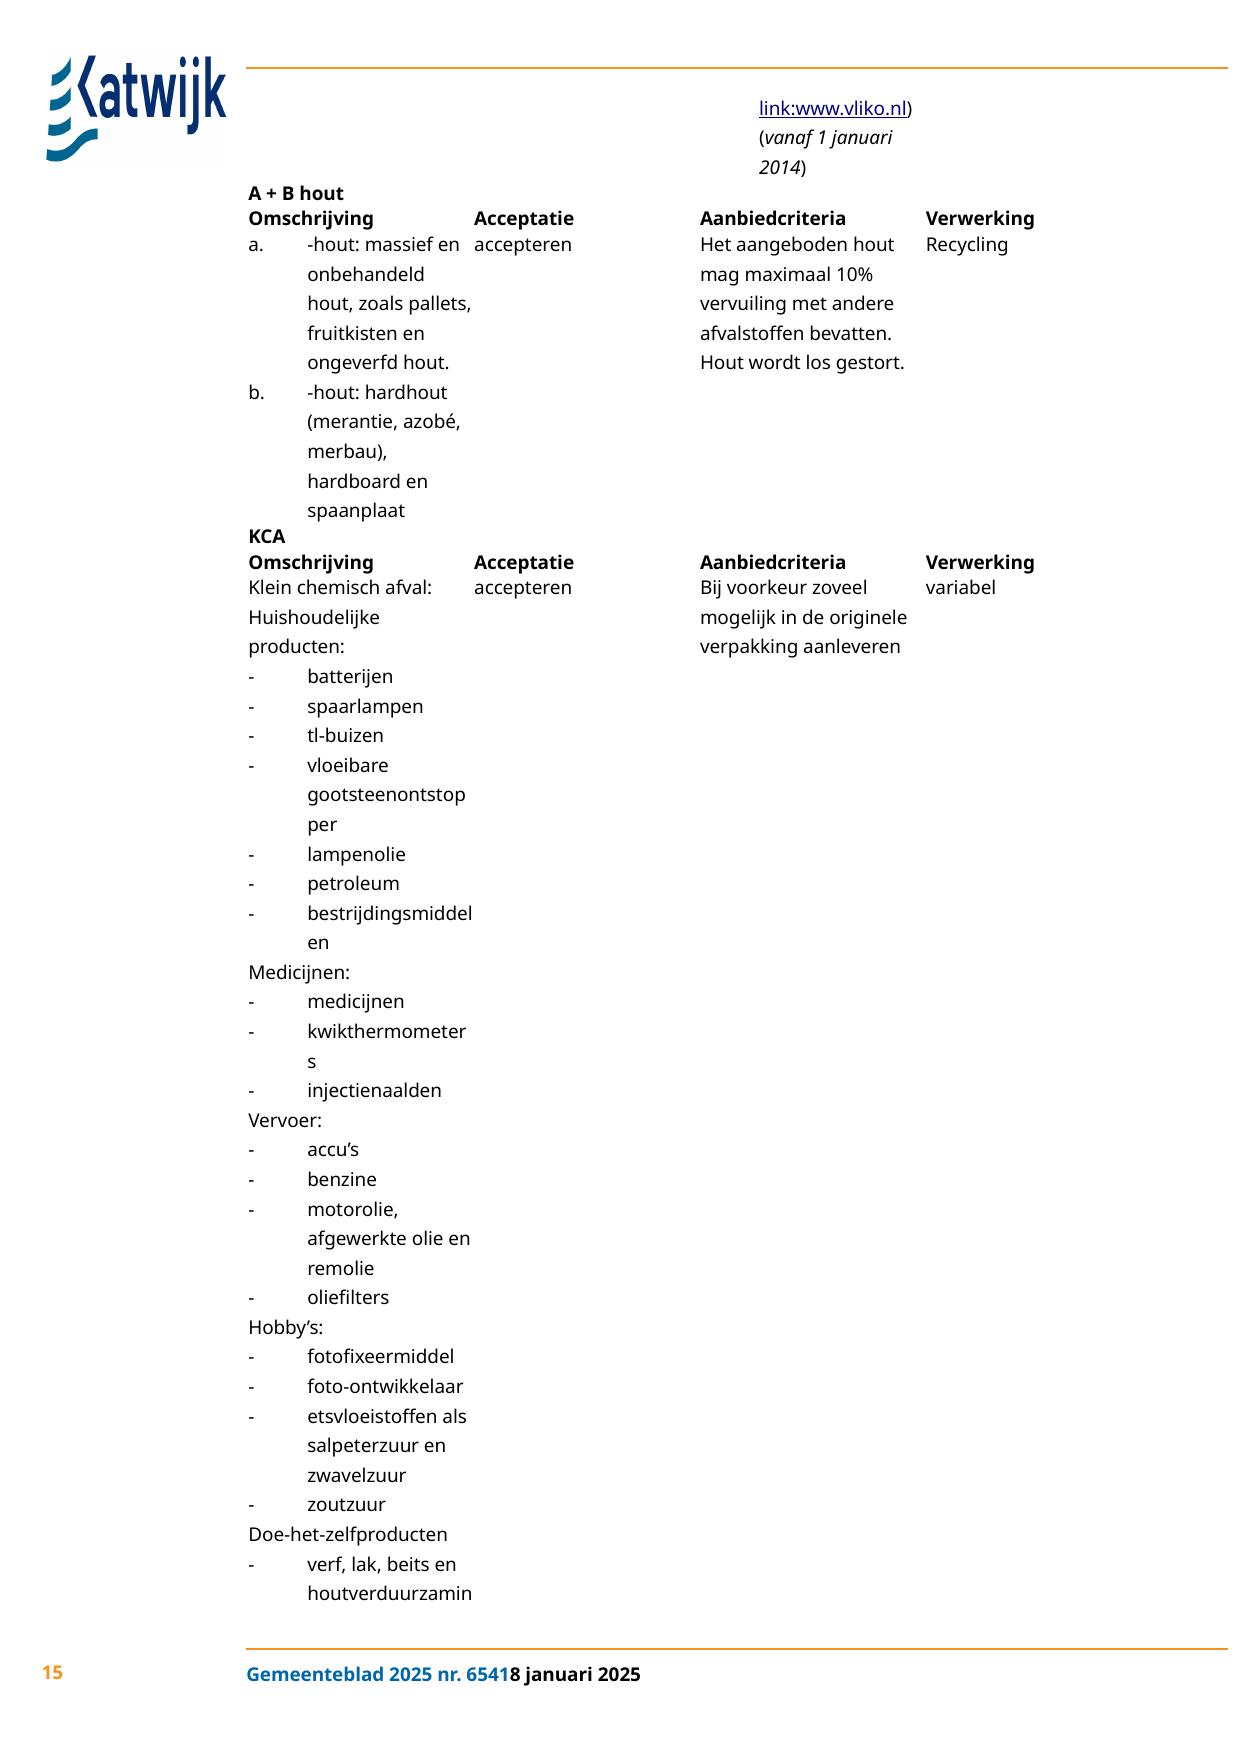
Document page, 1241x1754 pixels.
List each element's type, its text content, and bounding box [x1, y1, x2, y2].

table_cell Aanbiedcriteria [700, 205, 926, 231]
table_cell KCA [248, 523, 474, 549]
picture [41, 47, 231, 172]
table_cell [926, 95, 1152, 180]
table_cell Omschrijving [248, 549, 474, 574]
table_cell Omschrijving [248, 205, 474, 231]
table_cell Verwerking [926, 205, 1152, 231]
table_cell accepteren [474, 231, 700, 523]
table_cell Bij voorkeur zoveel mogelijk in de originele verpakking aanleveren [700, 575, 926, 1606]
table_cell [474, 523, 700, 549]
table_cell Recycling [926, 231, 1152, 523]
table_cell Klein chemisch afval: Huishoudelijke producten: batterijen spaarlampen tl-buizen vloeibare gootsteenontstopper lampenolie petroleum bestrijdingsmiddelen Medicijnen: medicijnen kwikthermometers injectienaalden Vervoer: accu’s benzine motorolie, afgewerkte olie en remolie oliefilters Hobby’s: fotofixeermiddel foto-ontwikkelaar etsvloeistoffen als salpeterzuur en zwavelzuur zoutzuur Doe-het-zelfproducten verf, lak, beits en houtverduurzamin [248, 575, 474, 1606]
table_cell accepteren [474, 575, 700, 1606]
table_cell [700, 180, 926, 205]
table_cell Acceptatie [474, 205, 700, 231]
table_cell [248, 95, 474, 180]
table_cell variabel [926, 575, 1152, 1606]
table_cell Acceptatie [474, 549, 700, 574]
table_cell [474, 95, 700, 180]
table_cell [474, 180, 700, 205]
table_cell [700, 523, 926, 549]
table_cell Aanbiedcriteria [700, 549, 926, 574]
table_cell A + B hout [248, 180, 474, 205]
table_cell [926, 523, 1152, 549]
table_cell Het aangeboden hout mag maximaal 10% vervuiling met andere afvalstoffen bevatten. Hout wordt los gestort. [700, 231, 926, 523]
table_cell link:www.vliko.nl) (vanaf 1 januari 2014) [700, 95, 926, 180]
table_cell -hout: massief en onbehandeld hout, zoals pallets, fruitkisten en ongeverfd hout. -hout: hardhout (merantie, azobé, merbau), hardboard en spaanplaat [248, 231, 474, 523]
table_cell Verwerking [926, 549, 1152, 574]
table_cell [926, 180, 1152, 205]
